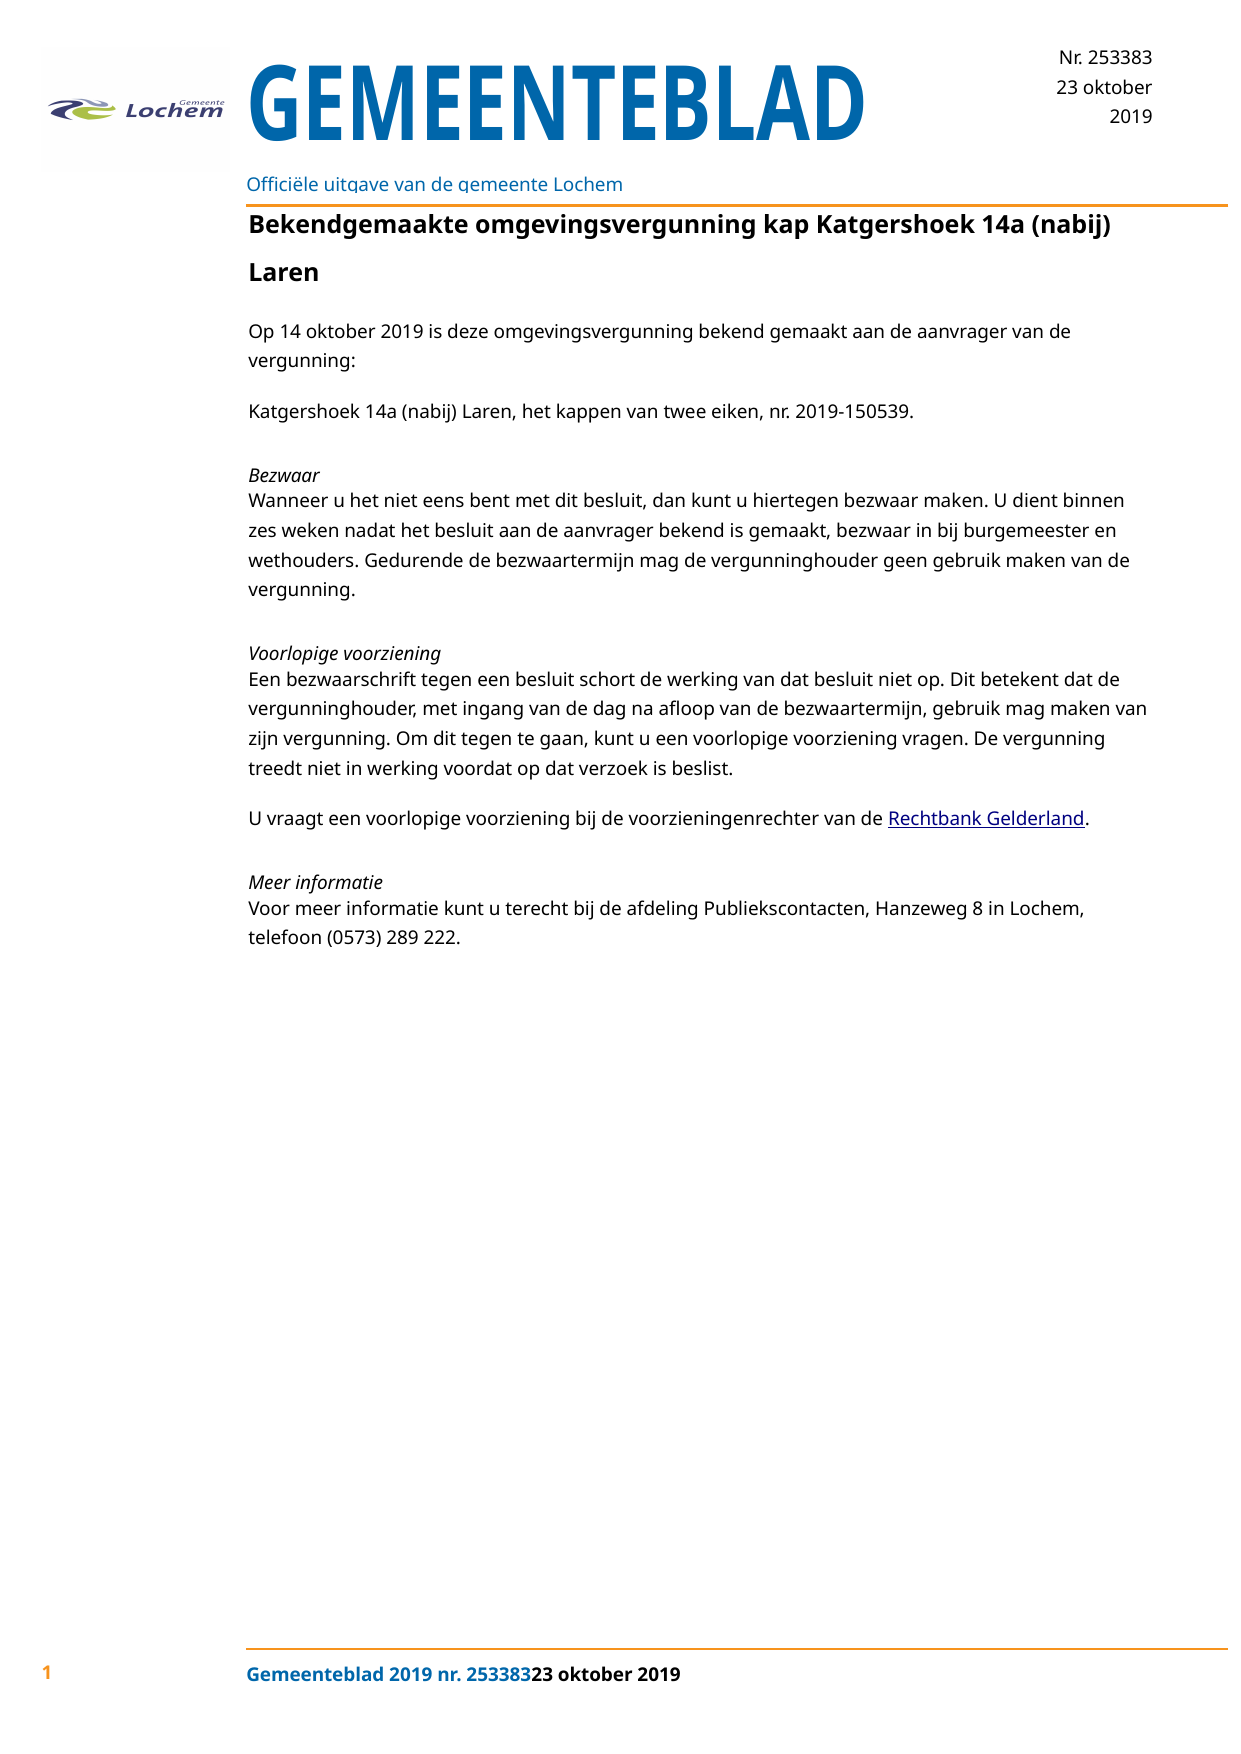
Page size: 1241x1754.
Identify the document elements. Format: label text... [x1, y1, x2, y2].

text Katgershoek 14a (nabij) Laren, het kappen van twee eiken, nr. 2019-150539. [248, 398, 1152, 424]
picture [41, 47, 231, 172]
text Op 14 oktober 2019 is deze omgevingsvergunning bekend gemaakt aan de aanvrager van de vergunning: [248, 318, 1152, 373]
text Voor meer informatie kunt u terecht bij de afdeling Publiekscontacten, Hanzeweg 8 in Lochem, telefoon (0573) 289 222. [248, 895, 1152, 950]
text U vraagt een voorlopige voorziening bij de voorzieningenrechter van de Rechtbank Gelderland. [248, 805, 1152, 831]
text Meer informatie [248, 869, 1152, 895]
text Een bezwaarschrift tegen een besluit schort de werking van dat besluit niet op. Dit betekent dat de vergunninghouder, met ingang van de dag na afloop van de bezwaartermijn, gebruik mag maken van zijn vergunning. Om dit tegen te gaan, kunt u een voorlopige voorziening vragen. De vergunning treedt niet in werking voordat op dat verzoek is beslist. [248, 666, 1152, 781]
text Wanneer u het niet eens bent met dit besluit, dan kunt u hiertegen bezwaar maken. U dient binnen zes weken nadat het besluit aan de aanvrager bekend is gemaakt, bezwaar in bij burgemeester en wethouders. Gedurende de bezwaartermijn mag de vergunninghouder geen gebruik maken van de vergunning. [248, 488, 1152, 602]
text Bekendgemaakte omgevingsvergunning kap Katgershoek 14a (nabij) Laren [248, 207, 1152, 288]
text Bezwaar [248, 462, 1152, 488]
text Voorlopige voorziening [248, 640, 1152, 666]
